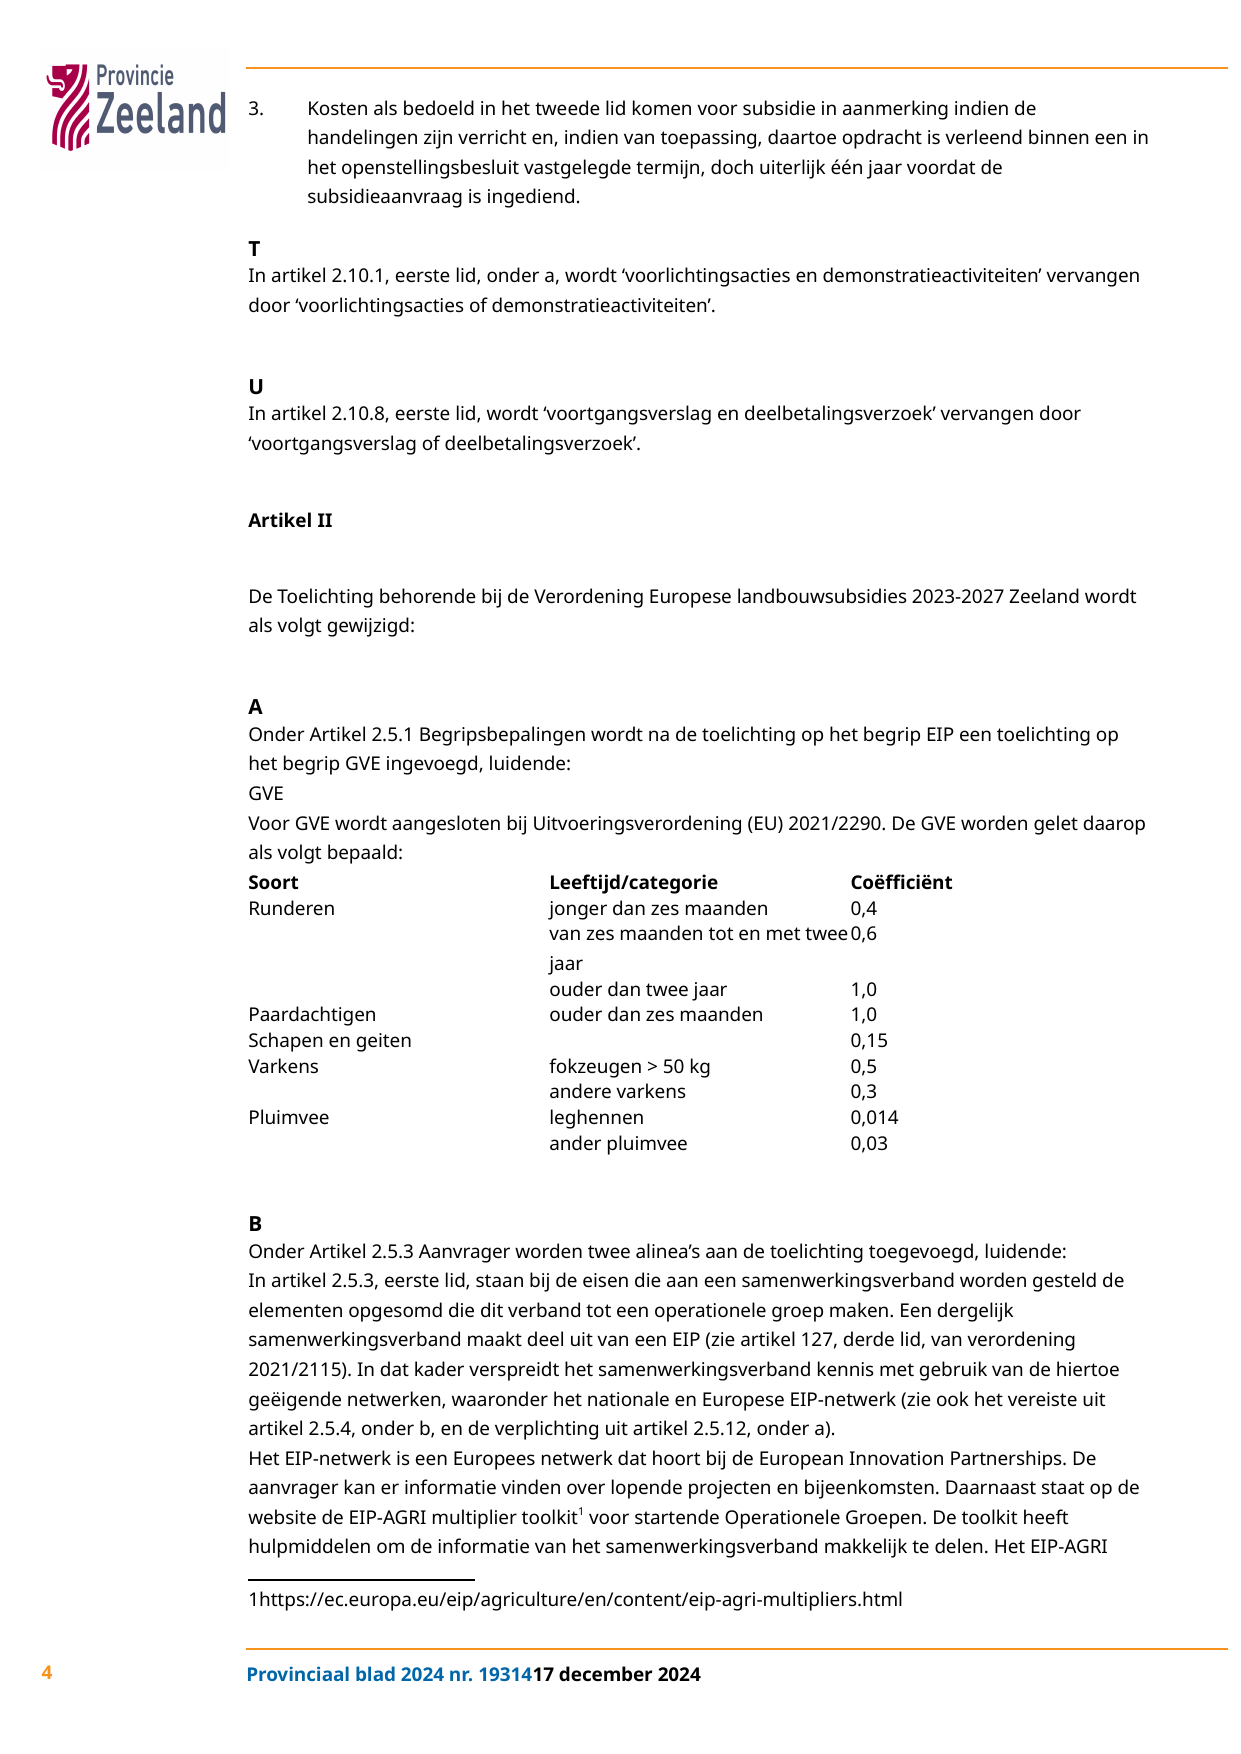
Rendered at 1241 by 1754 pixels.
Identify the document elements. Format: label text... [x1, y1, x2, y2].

picture [41, 47, 231, 172]
table_cell ouder dan twee jaar [549, 976, 850, 1001]
table_cell Schapen en geiten [248, 1027, 549, 1053]
text U [248, 372, 1152, 400]
table_cell [248, 920, 549, 976]
text B [248, 1209, 1152, 1238]
text De Toelichting behorende bij de Verordening Europese landbouwsubsidies 2023-2027 Zeeland wordt als volgt gewijzigd: [248, 583, 1152, 638]
table_cell 0,5 [850, 1053, 1152, 1079]
table_cell andere varkens [549, 1079, 850, 1104]
table_cell fokzeugen > 50 kg [549, 1053, 850, 1079]
table_cell 0,014 [850, 1104, 1152, 1130]
table_cell [248, 976, 549, 1001]
table_header Leeftijd/categorie [549, 869, 850, 895]
table_cell 1,0 [850, 1001, 1152, 1027]
table_cell Pluimvee [248, 1104, 549, 1130]
text Onder Artikel 2.5.3 Aanvrager worden twee alinea’s aan de toelichting toegevoegd, luidende: [248, 1238, 1152, 1264]
table_cell 0,03 [850, 1130, 1152, 1156]
text https://ec.europa.eu/eip/agriculture/en/content/eip-agri-multipliers.html [248, 1586, 1152, 1612]
table_header Coëfficiënt [850, 869, 1152, 895]
text GVE [248, 780, 1152, 806]
table_cell Paardachtigen [248, 1001, 549, 1027]
table_cell [549, 1027, 850, 1053]
text Voor GVE wordt aangesloten bij Uitvoeringsverordening (EU) 2021/2290. De GVE worden gelet daarop als volgt bepaald: [248, 810, 1152, 865]
table_cell 0,15 [850, 1027, 1152, 1053]
text Het EIP-netwerk is een Europees netwerk dat hoort bij de European Innovation Partnerships. De aanvrager kan er informatie vinden over lopende projecten en bijeenkomsten. Daarnaast staat op de website de EIP-AGRI multiplier toolkit voor startende Operationele Groepen. De toolkit heeft hulpmiddelen om de informatie van het samenwerkingsverband makkelijk te delen. Het EIP-AGRI [248, 1445, 1152, 1559]
table_cell 0,3 [850, 1079, 1152, 1104]
table_cell 0,4 [850, 895, 1152, 920]
text In artikel 2.10.8, eerste lid, wordt ‘voortgangsverslag en deelbetalingsverzoek’ vervangen door ‘voortgangsverslag of deelbetalingsverzoek’. [248, 400, 1152, 456]
text T [248, 234, 1152, 262]
text Onder Artikel 2.5.1 Begripsbepalingen wordt na de toelichting op het begrip EIP een toelichting op het begrip GVE ingevoegd, luidende: [248, 721, 1152, 776]
table_cell 1,0 [850, 976, 1152, 1001]
text A [248, 692, 1152, 721]
table_cell [248, 1079, 549, 1104]
table_cell van zes maanden tot en met twee jaar [549, 920, 850, 976]
table_header Soort [248, 869, 549, 895]
text Artikel II [248, 505, 1152, 534]
text In artikel 2.5.3, eerste lid, staan bij de eisen die aan een samenwerkingsverband worden gesteld de elementen opgesomd die dit verband tot een operationele groep maken. Een dergelijk samenwerkingsverband maakt deel uit van een EIP (zie artikel 127, derde lid, van verordening 2021/2115). In dat kader verspreidt het samenwerkingsverband kennis met gebruik van de hiertoe geëigende netwerken, waaronder het nationale en Europese EIP-netwerk (zie ook het vereiste uit artikel 2.5.4, onder b, en de verplichting uit artikel 2.5.12, onder a). [248, 1267, 1152, 1441]
table_cell Varkens [248, 1053, 549, 1079]
table_cell leghennen [549, 1104, 850, 1130]
table_cell jonger dan zes maanden [549, 895, 850, 920]
table_cell 0,6 [850, 920, 1152, 976]
table_cell Runderen [248, 895, 549, 920]
table_cell [248, 1130, 549, 1156]
text In artikel 2.10.1, eerste lid, onder a, wordt ‘voorlichtingsacties en demonstratieactiviteiten’ vervangen door ‘voorlichtingsacties of demonstratieactiviteiten’. [248, 262, 1152, 318]
list Kosten als bedoeld in het tweede lid komen voor subsidie in aanmerking indien de handelingen zijn verricht en, indien van toepassing, daartoe opdracht is verleend binnen een in het openstellingsbesluit vastgelegde termijn, doch uiterlijk één jaar voordat de subsidieaanvraag is ingediend. [248, 95, 1152, 209]
table_cell ouder dan zes maanden [549, 1001, 850, 1027]
table_cell ander pluimvee [549, 1130, 850, 1156]
